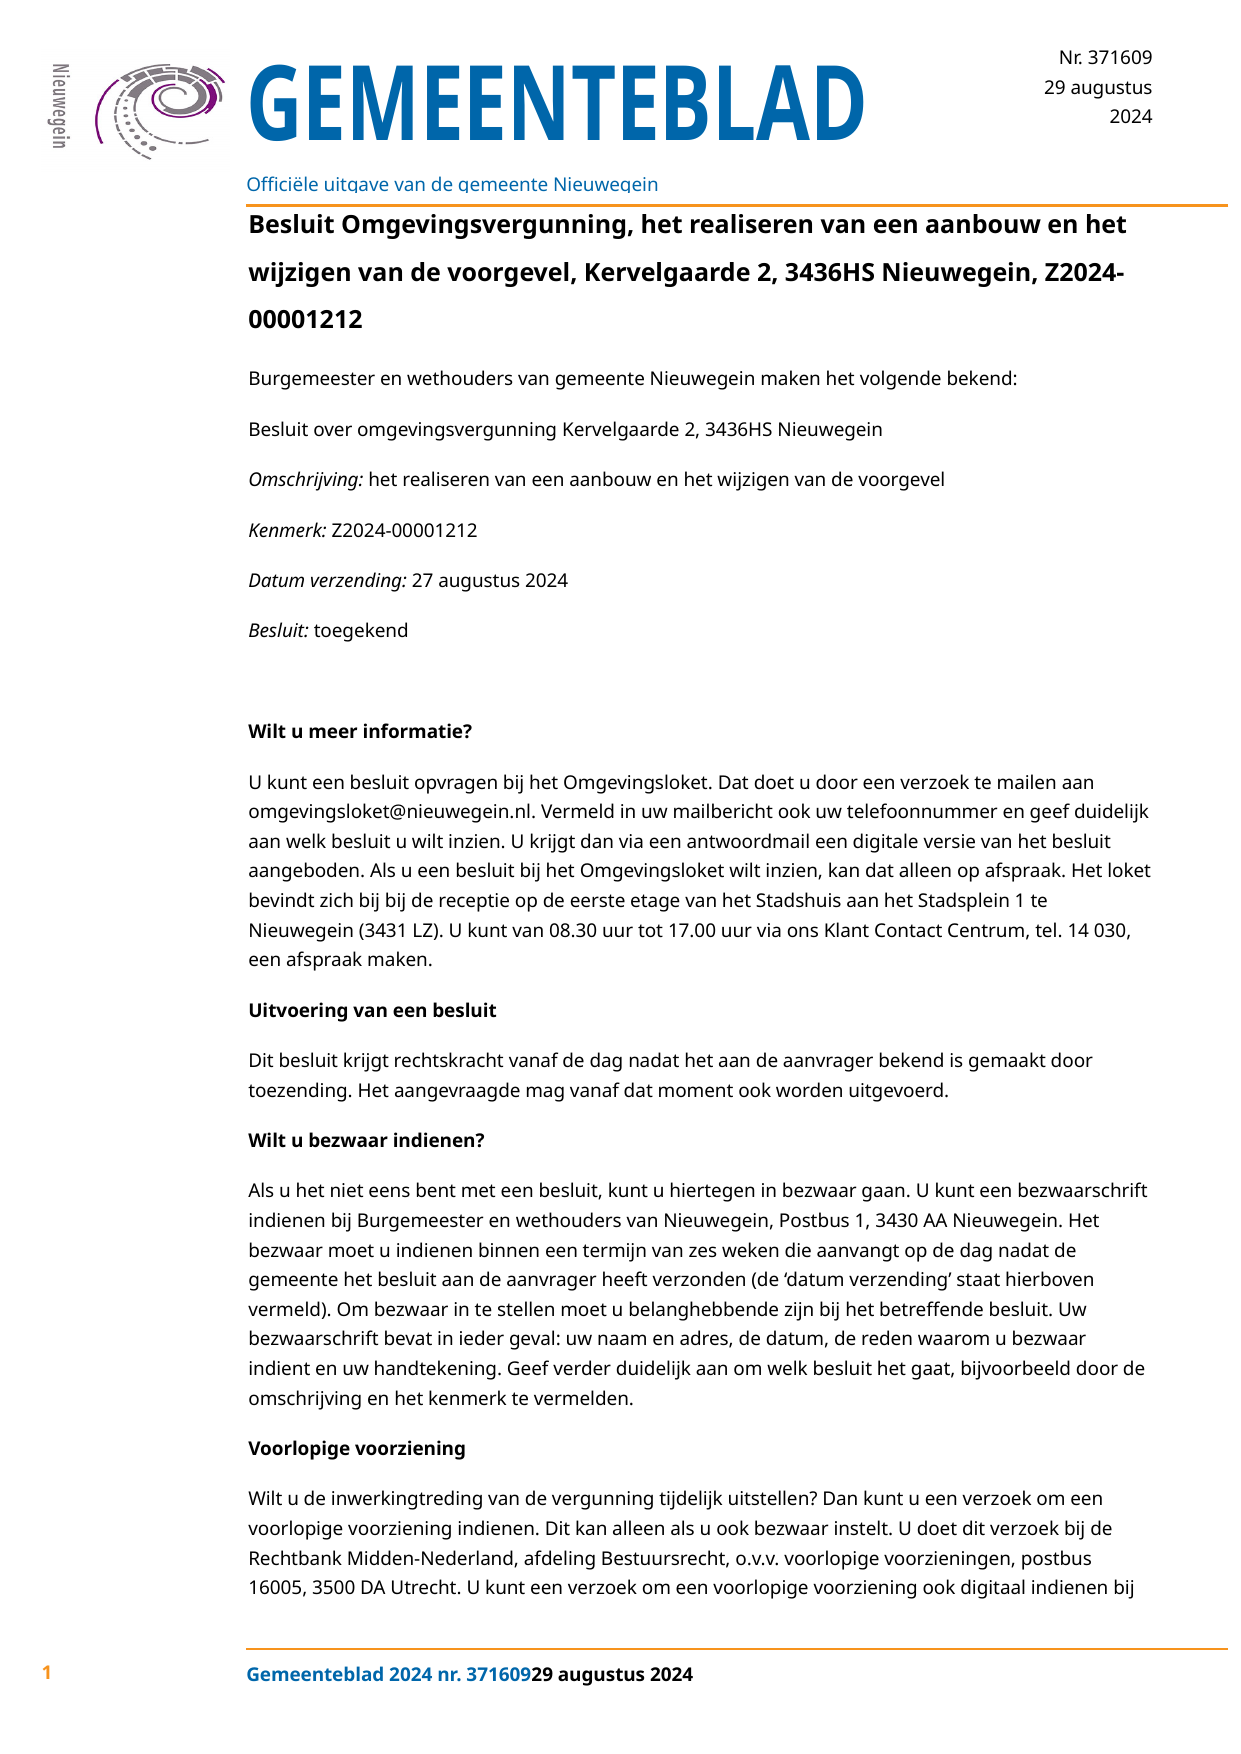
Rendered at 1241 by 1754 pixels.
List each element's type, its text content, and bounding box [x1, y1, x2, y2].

text Burgemeester en wethouders van gemeente Nieuwegein maken het volgende bekend: [248, 366, 1152, 391]
text Voorlopige voorziening [248, 1435, 1152, 1461]
text Wilt u bezwaar indienen? [248, 1127, 1152, 1153]
text Kenmerk: Z2024-00001212 [248, 517, 1152, 542]
text Wilt u meer informatie? [248, 718, 1152, 744]
text Besluit over omgevingsvergunning Kervelgaarde 2, 3436HS Nieuwegein [248, 416, 1152, 442]
text Uitvoering van een besluit [248, 997, 1152, 1022]
text U kunt een besluit opvragen bij het Omgevingsloket. Dat doet u door een verzoek te mailen aan omgevingsloket@nieuwegein.nl. Vermeld in uw mailbericht ook uw telefoonnummer en geef duidelijk aan welk besluit u wilt inzien. U krijgt dan via een antwoordmail een digitale versie van het besluit aangeboden. Als u een besluit bij het Omgevingsloket wilt inzien, kan dat alleen op afspraak. Het loket bevindt zich bij bij de receptie op de eerste etage van het Stadshuis aan het Stadsplein 1 te Nieuwegein (3431 LZ). U kunt van 08.30 uur tot 17.00 uur via ons Klant Contact Centrum, tel. 14 030, een afspraak maken. [248, 769, 1152, 972]
text Datum verzending: 27 augustus 2024 [248, 567, 1152, 593]
picture [41, 47, 231, 172]
text Omschrijving: het realiseren van een aanbouw en het wijzigen van de voorgevel [248, 466, 1152, 492]
text Als u het niet eens bent met een besluit, kunt u hiertegen in bezwaar gaan. U kunt een bezwaarschrift indienen bij Burgemeester en wethouders van Nieuwegein, Postbus 1, 3430 AA Nieuwegein. Het bezwaar moet u indienen binnen een termijn van zes weken die aanvangt op de dag nadat de gemeente het besluit aan de aanvrager heeft verzonden (de ‘datum verzending’ staat hierboven vermeld). Om bezwaar in te stellen moet u belanghebbende zijn bij het betreffende besluit. Uw bezwaarschrift bevat in ieder geval: uw naam en adres, de datum, de reden waarom u bezwaar indient en uw handtekening. Geef verder duidelijk aan om welk besluit het gaat, bijvoorbeeld door de omschrijving en het kenmerk te vermelden. [248, 1178, 1152, 1410]
text Besluit Omgevingsvergunning, het realiseren van een aanbouw en het wijzigen van de voorgevel, Kervelgaarde 2, 3436HS Nieuwegein, Z2024-00001212 [248, 207, 1152, 336]
text Besluit: toegekend [248, 618, 1152, 643]
text Dit besluit krijgt rechtskracht vanaf de dag nadat het aan de aanvrager bekend is gemaakt door toezending. Het aangevraagde mag vanaf dat moment ook worden uitgevoerd. [248, 1047, 1152, 1102]
text Wilt u de inwerkingtreding van de vergunning tijdelijk uitstellen? Dan kunt u een verzoek om een voorlopige voorziening indienen. Dit kan alleen als u ook bezwaar instelt. U doet dit verzoek bij de Rechtbank Midden-Nederland, afdeling Bestuursrecht, o.v.v. voorlopige voorzieningen, postbus 16005, 3500 DA Utrecht. U kunt een verzoek om een voorlopige voorziening ook digitaal indienen bij [248, 1486, 1152, 1600]
